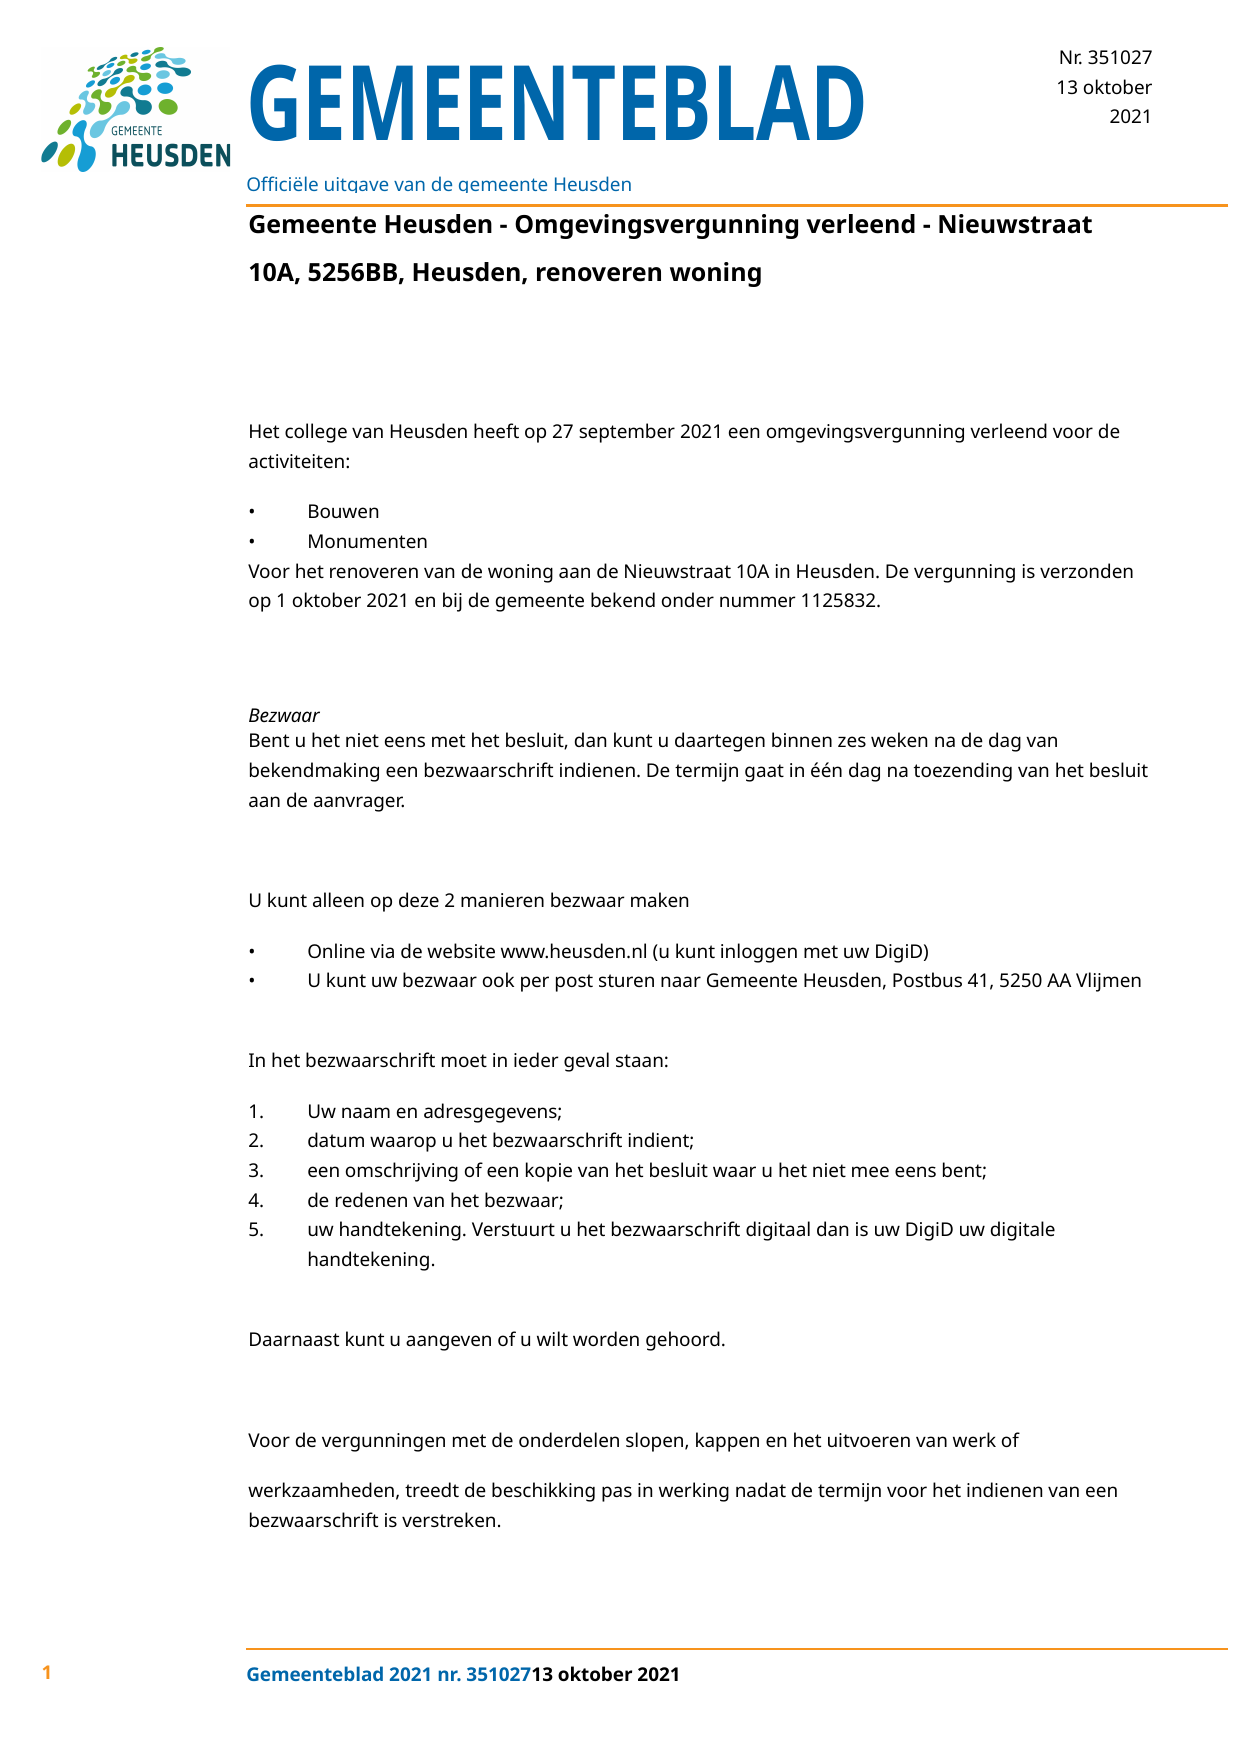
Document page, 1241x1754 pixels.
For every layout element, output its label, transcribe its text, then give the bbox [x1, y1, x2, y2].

list uw handtekening. Verstuurt u het bezwaarschrift digitaal dan is uw DigiD uw digitale handtekening. [248, 1216, 1152, 1272]
list een omschrijving of een kopie van het besluit waar u het niet mee eens bent; [248, 1157, 1152, 1183]
picture [41, 47, 231, 172]
text Voor het renoveren van de woning aan de Nieuwstraat 10A in Heusden. De vergunning is verzonden op 1 oktober 2021 en bij de gemeente bekend onder nummer 1125832. [248, 558, 1152, 613]
text Bezwaar [248, 702, 1152, 728]
text Het college van Heusden heeft op 27 september 2021 een omgevingsvergunning verleend voor de activiteiten: [248, 419, 1152, 474]
list datum waarop u het bezwaarschrift indient; [248, 1128, 1152, 1153]
list de redenen van het bezwaar; [248, 1187, 1152, 1212]
text werkzaamheden, treedt de beschikking pas in werking nadat de termijn voor het indienen van een bezwaarschrift is verstreken. [248, 1477, 1152, 1532]
text Bent u het niet eens met het besluit, dan kunt u daartegen binnen zes weken na de dag van bekendmaking een bezwaarschrift indienen. De termijn gaat in één dag na toezending van het besluit aan de aanvrager. [248, 728, 1152, 812]
list Bouwen [248, 499, 1152, 524]
text Daarnaast kunt u aangeven of u wilt worden gehoord. [248, 1326, 1152, 1352]
text In het bezwaarschrift moet in ieder geval staan: [248, 1048, 1152, 1073]
list U kunt uw bezwaar ook per post sturen naar Gemeente Heusden, Postbus 41, 5250 AA Vlijmen [248, 968, 1152, 993]
list Monumenten [248, 528, 1152, 554]
text U kunt alleen op deze 2 manieren bezwaar maken [248, 888, 1152, 913]
text Voor de vergunningen met de onderdelen slopen, kappen en het uitvoeren van werk of [248, 1427, 1152, 1452]
text Gemeente Heusden - Omgevingsvergunning verleend - Nieuwstraat 10A, 5256BB, Heusden, renoveren woning [248, 207, 1152, 288]
list Uw naam en adresgegevens; [248, 1098, 1152, 1124]
list Online via de website www.heusden.nl (u kunt inloggen met uw DigiD) [248, 938, 1152, 964]
